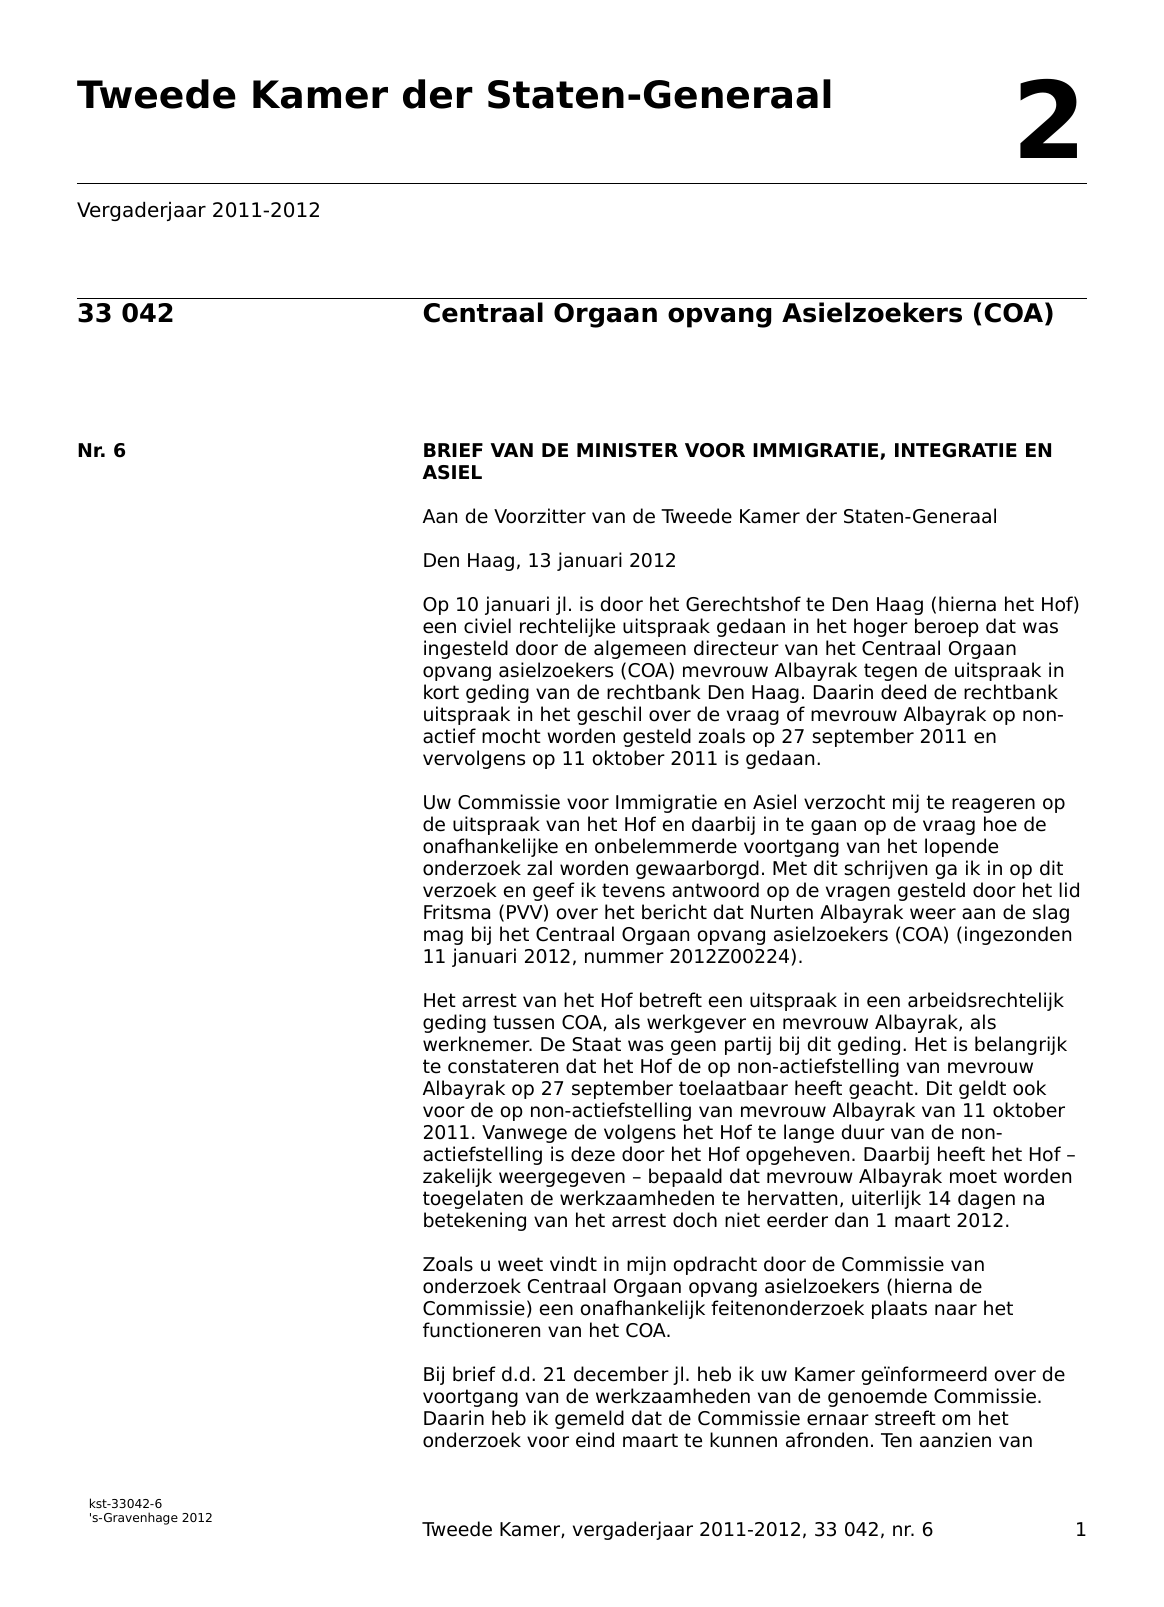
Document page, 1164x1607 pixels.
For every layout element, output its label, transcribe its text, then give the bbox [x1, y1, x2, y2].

text Bij brief d.d. 21 december jl. heb ik uw Kamer geïnformeerd over de voortgang van de werkzaamheden van de genoemde Commissie. Daarin heb ik gemeld dat de Commissie ernaar streeft om het onderzoek voor eind maart te kunnen afronden. Ten aanzien van [422, 1364, 1087, 1452]
subtitle Nr. 6 BRIEF VAN DE MINISTER VOOR IMMIGRATIE, INTEGRATIE EN ASIEL [77, 440, 1087, 484]
text kst-33042-6 [88, 1497, 323, 1511]
subtitle 33 042 Centraal Orgaan opvang Asielzoekers (COA) [77, 299, 1087, 329]
text 's-Gravenhage 2012 [88, 1511, 323, 1525]
text Op 10 januari jl. is door het Gerechtshof te Den Haag (hierna het Hof) een civiel rechtelijke uitspraak gedaan in het hoger beroep dat was ingesteld door de algemeen directeur van het Centraal Orgaan opvang asielzoekers (COA) mevrouw Albayrak tegen de uitspraak in kort geding van de rechtbank Den Haag. Daarin deed de rechtbank uitspraak in het geschil over de vraag of mevrouw Albayrak op non-actief mocht worden gesteld zoals op 27 september 2011 en vervolgens op 11 oktober 2011 is gedaan. [422, 594, 1087, 770]
text Zoals u weet vindt in mijn opdracht door de Commissie van onderzoek Centraal Orgaan opvang asielzoekers (hierna de Commissie) een onafhankelijk feitenonderzoek plaats naar het functioneren van het COA. [422, 1254, 1087, 1342]
text Het arrest van het Hof betreft een uitspraak in een arbeidsrechtelijk geding tussen COA, als werkgever en mevrouw Albayrak, als werknemer. De Staat was geen partij bij dit geding. Het is belangrijk te constateren dat het Hof de op non-actiefstelling van mevrouw Albayrak op 27 september toelaatbaar heeft geacht. Dit geldt ook voor de op non-actiefstelling van mevrouw Albayrak van 11 oktober 2011. Vanwege de volgens het Hof te lange duur van de non-actiefstelling is deze door het Hof opgeheven. Daarbij heeft het Hof – zakelijk weergegeven – bepaald dat mevrouw Albayrak moet worden toegelaten de werkzaamheden te hervatten, uiterlijk 14 dagen na betekening van het arrest doch niet eerder dan 1 maart 2012. [422, 990, 1087, 1232]
table_cell Vergaderjaar 2011-2012 [77, 184, 1087, 298]
text Uw Commissie voor Immigratie en Asiel verzocht mij te reageren op de uitspraak van het Hof en daarbij in te gaan op de vraag hoe de onafhankelijke en onbelemmerde voortgang van het lopende onderzoek zal worden gewaarborgd. Met dit schrijven ga ik in op dit verzoek en geef ik tevens antwoord op de vragen gesteld door het lid Fritsma (PVV) over het bericht dat Nurten Albayrak weer aan de slag mag bij het Centraal Orgaan opvang asielzoekers (COA) (ingezonden 11 januari 2012, nummer 2012Z00224). [422, 792, 1087, 968]
text Aan de Voorzitter van de Tweede Kamer der Staten-Generaal [422, 506, 1087, 528]
table_header 2 [886, 59, 1087, 183]
table_header Tweede Kamer der Staten-Generaal [77, 59, 886, 183]
text Den Haag, 13 januari 2012 [422, 550, 1087, 572]
